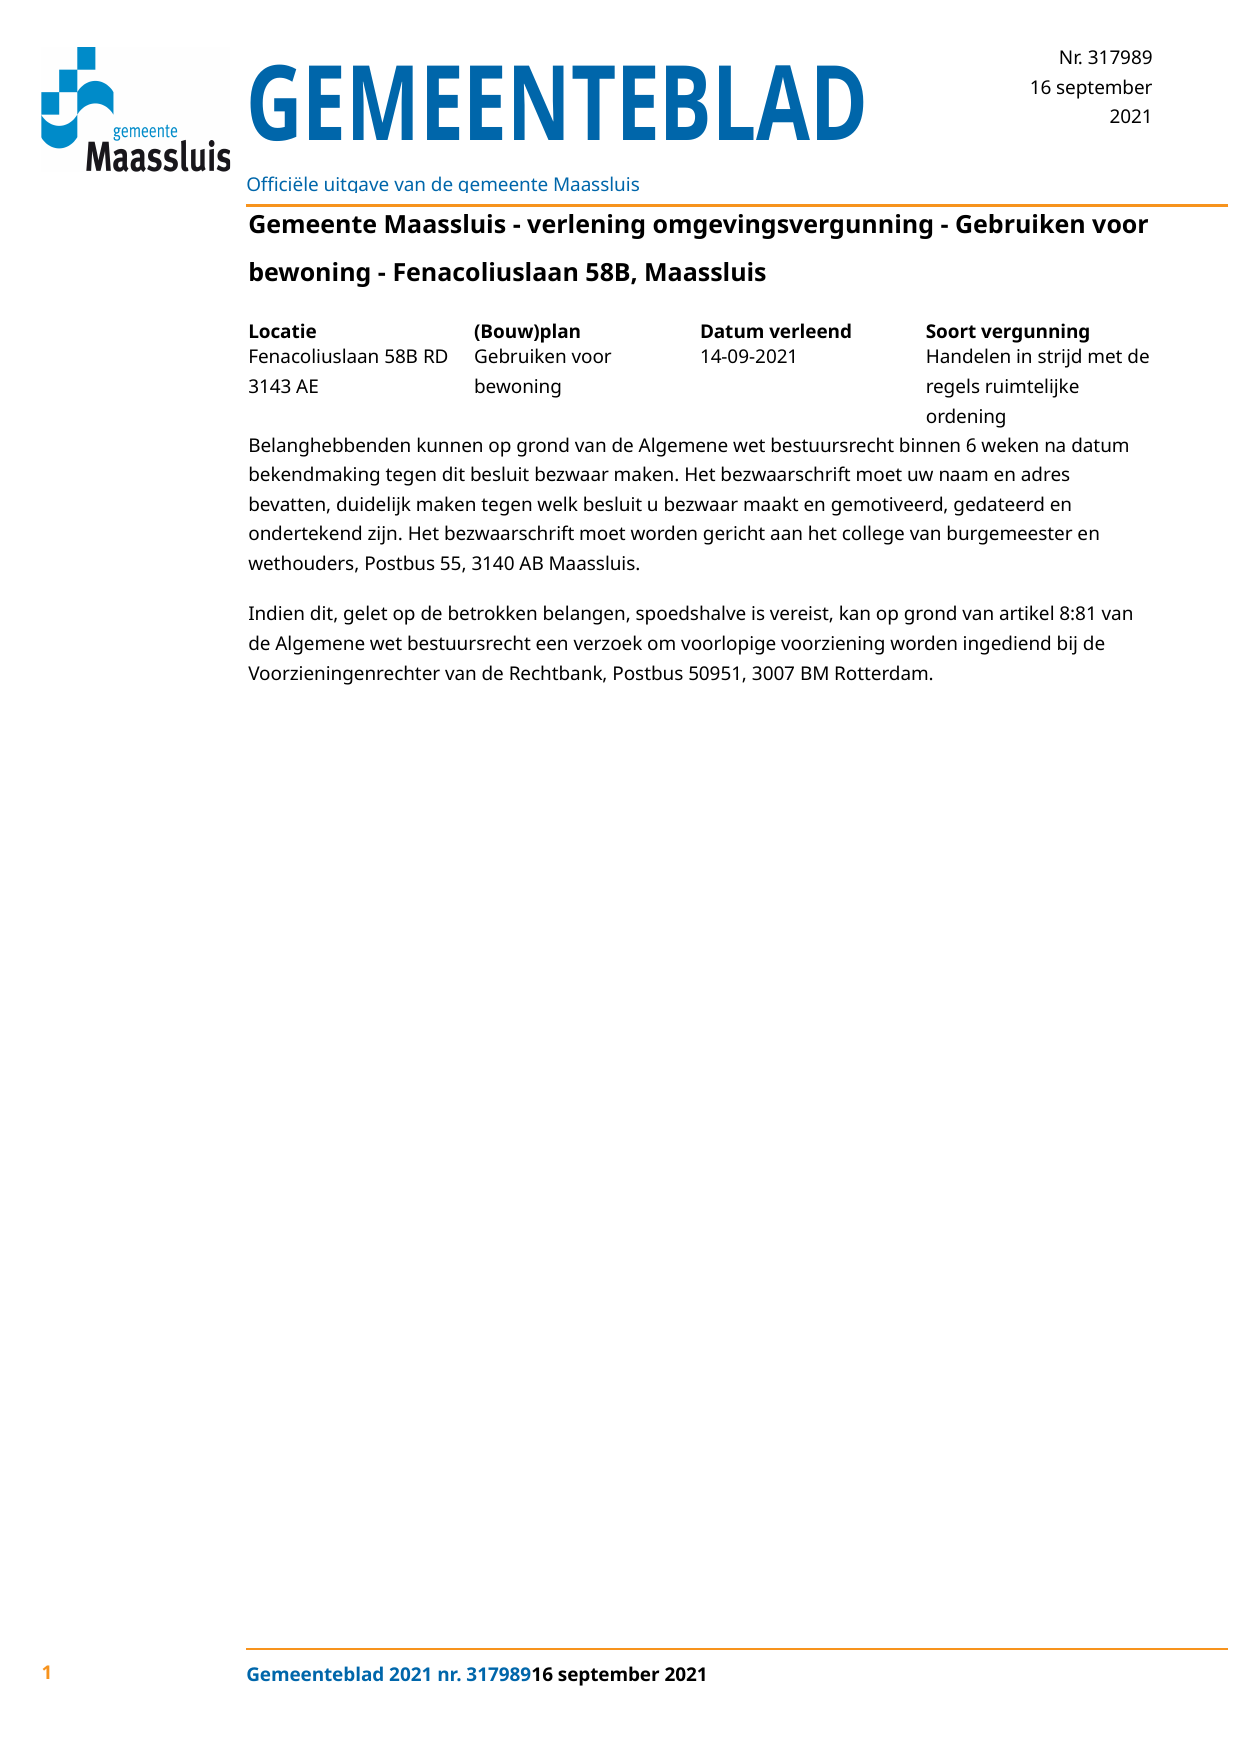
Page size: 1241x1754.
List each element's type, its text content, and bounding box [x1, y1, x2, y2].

table_cell 14-09-2021 [700, 344, 926, 429]
picture [41, 47, 231, 172]
table_cell Fenacoliuslaan 58B RD 3143 AE [248, 344, 474, 429]
table_cell Handelen in strijd met de regels ruimtelijke ordening [926, 344, 1152, 429]
table_header Soort vergunning [926, 318, 1152, 344]
text Gemeente Maassluis - verlening omgevingsvergunning - Gebruiken voor bewoning - Fenacoliuslaan 58B, Maassluis [248, 207, 1152, 288]
text Indien dit, gelet op de betrokken belangen, spoedshalve is vereist, kan op grond van artikel 8:81 van de Algemene wet bestuursrecht een verzoek om voorlopige voorziening worden ingediend bij de Voorzieningenrechter van de Rechtbank, Postbus 50951, 3007 BM Rotterdam. [248, 601, 1152, 686]
table_header Locatie [248, 318, 474, 344]
table_cell Gebruiken voor bewoning [474, 344, 700, 429]
text Belanghebbenden kunnen op grond van de Algemene wet bestuursrecht binnen 6 weken na datum bekendmaking tegen dit besluit bezwaar maken. Het bezwaarschrift moet uw naam en adres bevatten, duidelijk maken tegen welk besluit u bezwaar maakt en gemotiveerd, gedateerd en ondertekend zijn. Het bezwaarschrift moet worden gericht aan het college van burgemeester en wethouders, Postbus 55, 3140 AB Maassluis. [248, 432, 1152, 576]
picture [41, 47, 77, 92]
table_header (Bouw)plan [474, 318, 700, 344]
table_header Datum verleend [700, 318, 926, 344]
